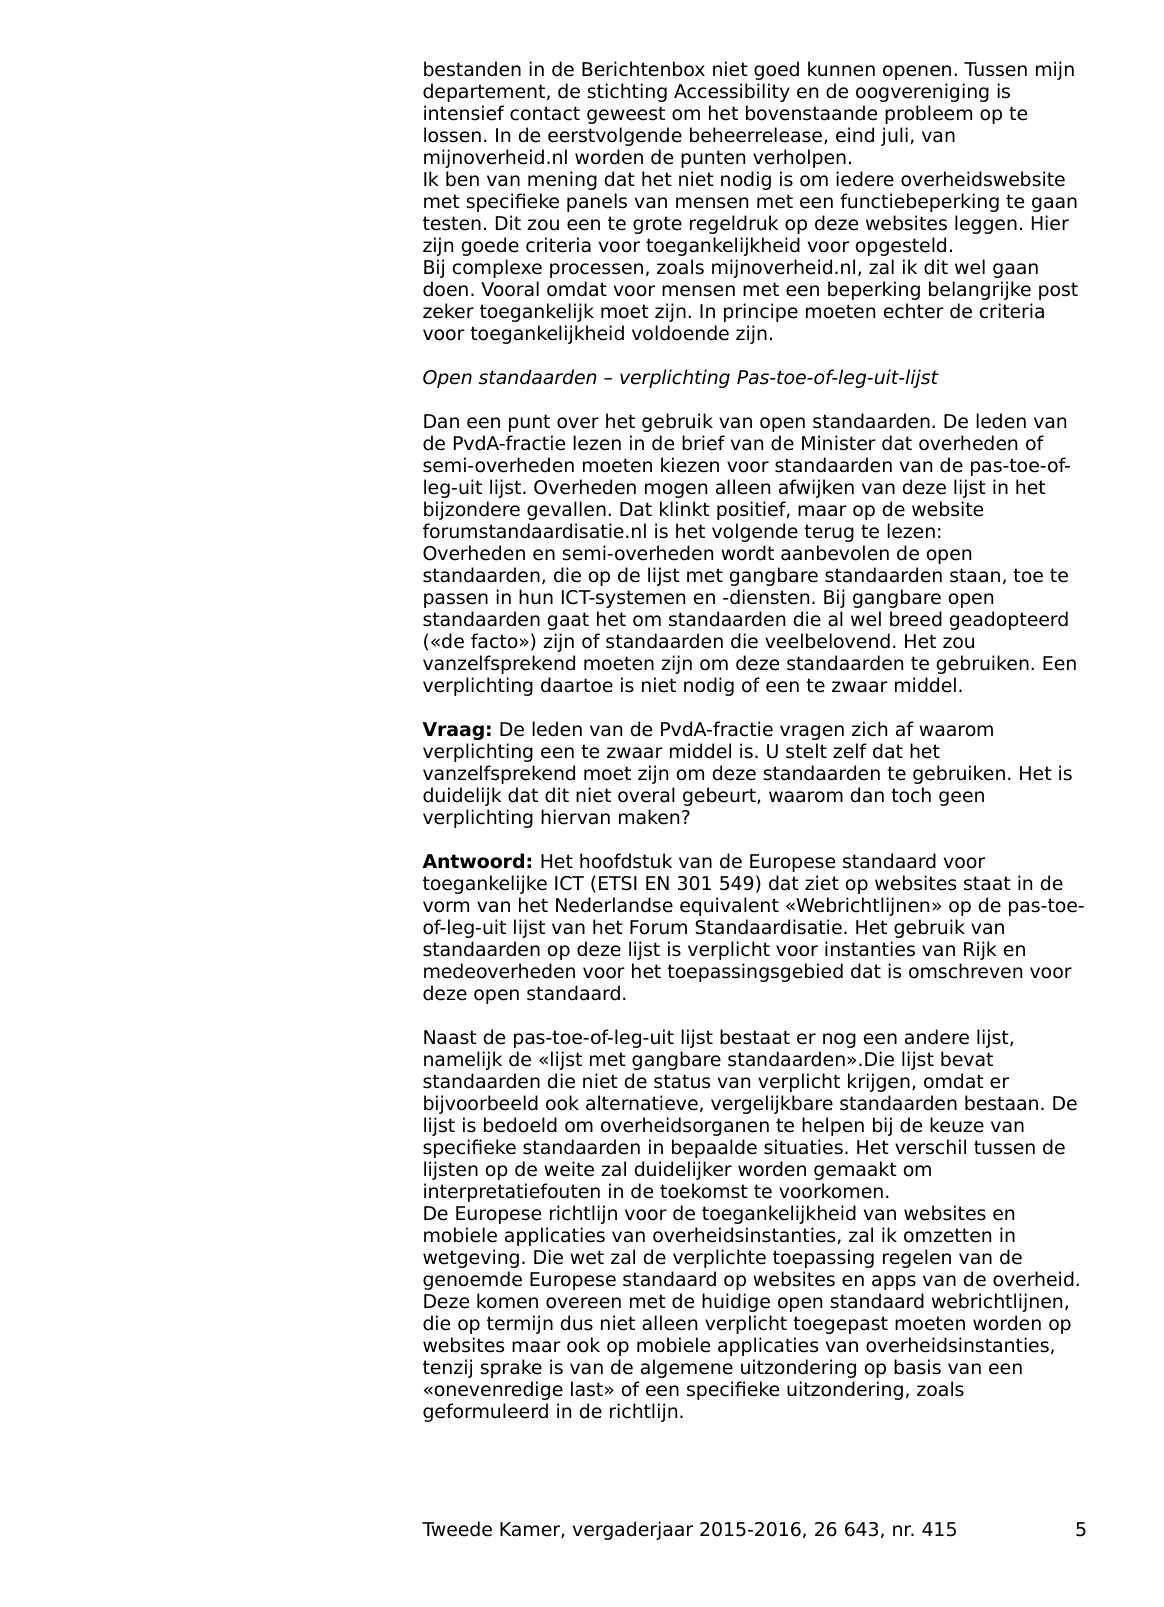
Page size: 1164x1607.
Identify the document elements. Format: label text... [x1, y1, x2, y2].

text bestanden in de Berichtenbox niet goed kunnen openen. Tussen mijn departement, de stichting Accessibility en de oogvereniging is intensief contact geweest om het bovenstaande probleem op te lossen. In de eerstvolgende beheerrelease, eind juli, van mijnoverheid.nl worden de punten verholpen. [422, 59, 1087, 169]
text Bij complexe processen, zoals mijnoverheid.nl, zal ik dit wel gaan doen. Vooral omdat voor mensen met een beperking belangrijke post zeker toegankelijk moet zijn. In principe moeten echter de criteria voor toegankelijkheid voldoende zijn. [422, 257, 1087, 345]
text Vraag: De leden van de PvdA-fractie vragen zich af waarom verplichting een te zwaar middel is. U stelt zelf dat het vanzelfsprekend moet zijn om deze standaarden te gebruiken. Het is duidelijk dat dit niet overal gebeurt, waarom dan toch geen verplichting hiervan maken? [422, 719, 1087, 829]
subtitle Open standaarden – verplichting Pas-toe-of-leg-uit-lijst [422, 367, 1087, 389]
text Overheden en semi-overheden wordt aanbevolen de open standaarden, die op de lijst met gangbare standaarden staan, toe te passen in hun ICT-systemen en -diensten. Bij gangbare open standaarden gaat het om standaarden die al wel breed geadopteerd («de facto») zijn of standaarden die veelbelovend. Het zou vanzelfsprekend moeten zijn om deze standaarden te gebruiken. Een verplichting daartoe is niet nodig of een te zwaar middel. [422, 543, 1087, 697]
text De Europese richtlijn voor de toegankelijkheid van websites en mobiele applicaties van overheidsinstanties, zal ik omzetten in wetgeving. Die wet zal de verplichte toepassing regelen van de genoemde Europese standaard op websites en apps van de overheid. Deze komen overeen met de huidige open standaard webrichtlijnen, die op termijn dus niet alleen verplicht toegepast moeten worden op websites maar ook op mobiele applicaties van overheidsinstanties, tenzij sprake is van de algemene uitzondering op basis van een «onevenredige last» of een specifieke uitzondering, zoals geformuleerd in de richtlijn. [422, 1203, 1087, 1423]
text Dan een punt over het gebruik van open standaarden. De leden van de PvdA-fractie lezen in de brief van de Minister dat overheden of semi-overheden moeten kiezen voor standaarden van de pas-toe-of-leg-uit lijst. Overheden mogen alleen afwijken van deze lijst in het bijzondere gevallen. Dat klinkt positief, maar op de website forumstandaardisatie.nl is het volgende terug te lezen: [422, 411, 1087, 543]
text Antwoord: Het hoofdstuk van de Europese standaard voor toegankelijke ICT (ETSI EN 301 549) dat ziet op websites staat in de vorm van het Nederlandse equivalent «Webrichtlijnen» op de pas-toe-of-leg-uit lijst van het Forum Standaardisatie. Het gebruik van standaarden op deze lijst is verplicht voor instanties van Rijk en medeoverheden voor het toepassingsgebied dat is omschreven voor deze open standaard. [422, 851, 1087, 1005]
text Naast de pas-toe-of-leg-uit lijst bestaat er nog een andere lijst, namelijk de «lijst met gangbare standaarden».Die lijst bevat standaarden die niet de status van verplicht krijgen, omdat er bijvoorbeeld ook alternatieve, vergelijkbare standaarden bestaan. De lijst is bedoeld om overheidsorganen te helpen bij de keuze van specifieke standaarden in bepaalde situaties. Het verschil tussen de lijsten op de weite zal duidelijker worden gemaakt om interpretatiefouten in de toekomst te voorkomen. [422, 1027, 1087, 1203]
text Ik ben van mening dat het niet nodig is om iedere overheidswebsite met specifieke panels van mensen met een functiebeperking te gaan testen. Dit zou een te grote regeldruk op deze websites leggen. Hier zijn goede criteria voor toegankelijkheid voor opgesteld. [422, 169, 1087, 257]
